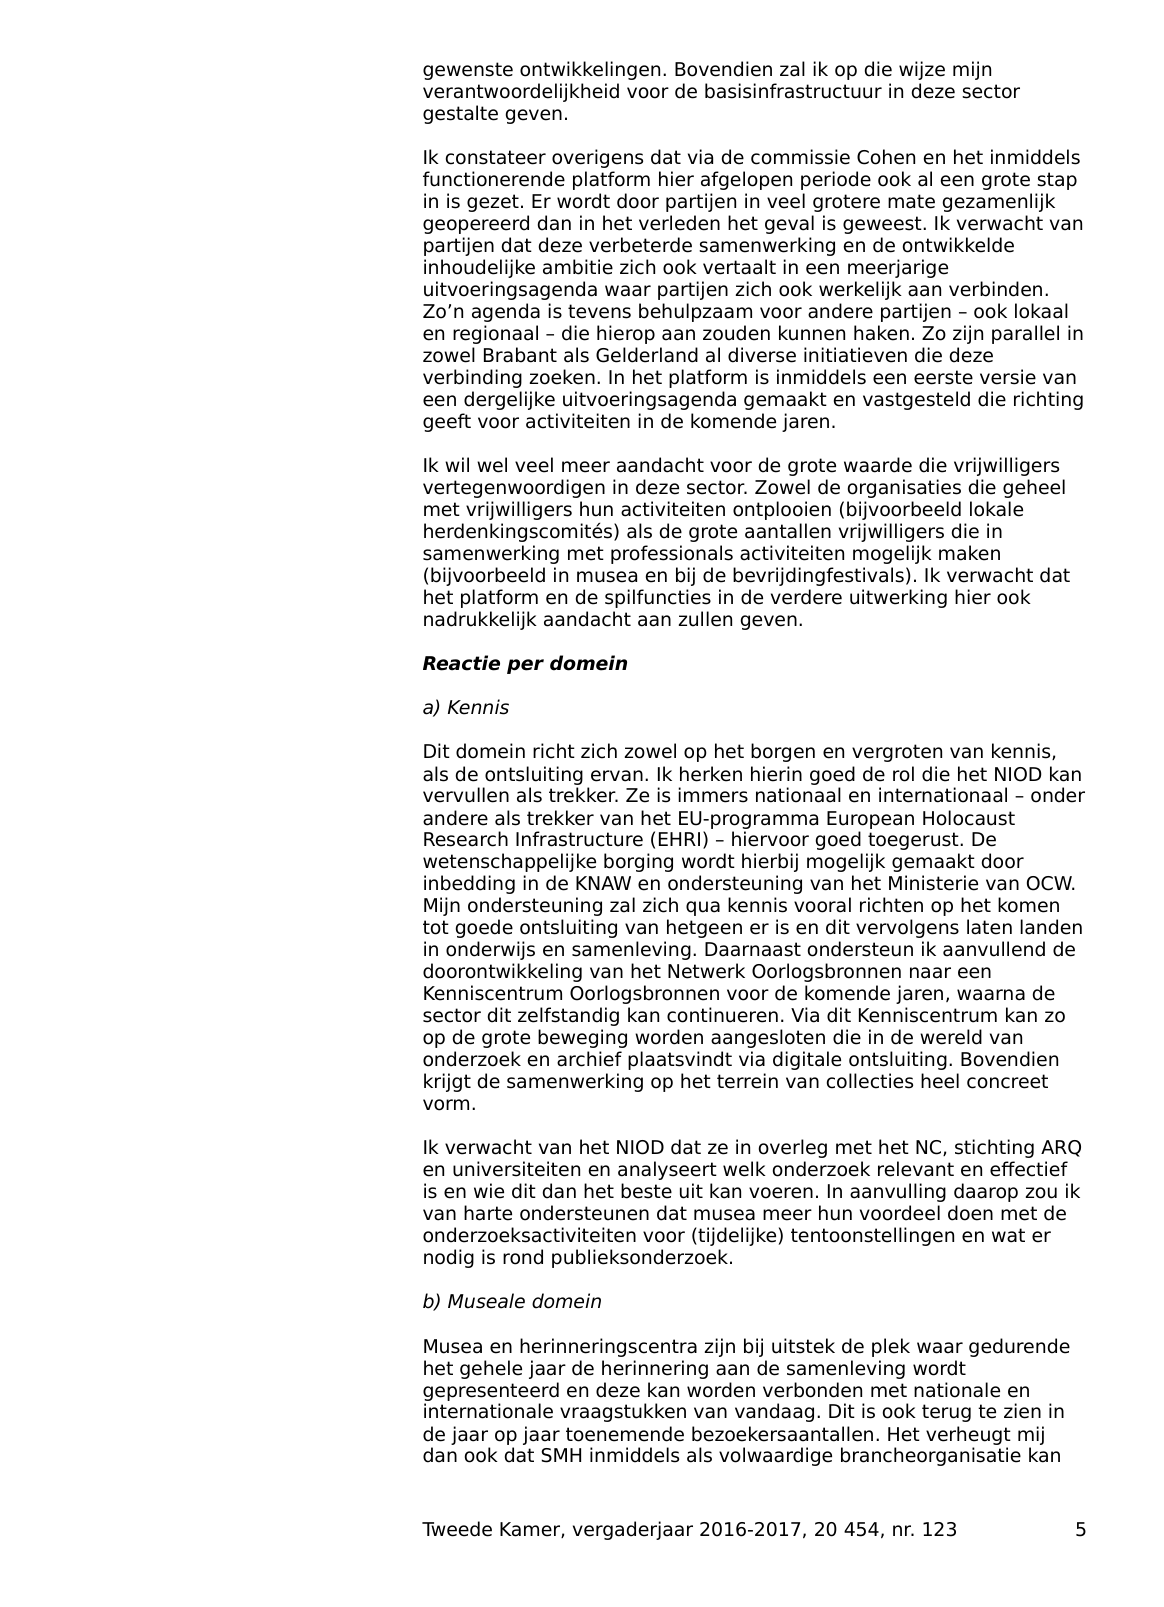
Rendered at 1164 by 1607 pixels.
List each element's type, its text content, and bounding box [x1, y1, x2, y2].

subtitle b) Museale domein [422, 1291, 1087, 1313]
text gewenste ontwikkelingen. Bovendien zal ik op die wijze mijn verantwoordelijkheid voor de basisinfrastructuur in deze sector gestalte geven. [422, 59, 1087, 125]
text Musea en herinneringscentra zijn bij uitstek de plek waar gedurende het gehele jaar de herinnering aan de samenleving wordt gepresenteerd en deze kan worden verbonden met nationale en internationale vraagstukken van vandaag. Dit is ook terug te zien in de jaar op jaar toenemende bezoekersaantallen. Het verheugt mij dan ook dat SMH inmiddels als volwaardige brancheorganisatie kan [422, 1336, 1087, 1467]
text Dit domein richt zich zowel op het borgen en vergroten van kennis, als de ontsluiting ervan. Ik herken hierin goed de rol die het NIOD kan vervullen als trekker. Ze is immers nationaal en internationaal – onder andere als trekker van het EU-programma European Holocaust Research Infrastructure (EHRI) – hiervoor goed toegerust. De wetenschappelijke borging wordt hierbij mogelijk gemaakt door inbedding in de KNAW en ondersteuning van het Ministerie van OCW. Mijn ondersteuning zal zich qua kennis vooral richten op het komen tot goede ontsluiting van hetgeen er is en dit vervolgens laten landen in onderwijs en samenleving. Daarnaast ondersteun ik aanvullend de doorontwikkeling van het Netwerk Oorlogsbronnen naar een Kenniscentrum Oorlogsbronnen voor de komende jaren, waarna de sector dit zelfstandig kan continueren. Via dit Kenniscentrum kan zo op de grote beweging worden aangesloten die in de wereld van onderzoek en archief plaatsvindt via digitale ontsluiting. Bovendien krijgt de samenwerking op het terrein van collecties heel concreet vorm. [422, 741, 1087, 1115]
subtitle Reactie per domein [422, 653, 1087, 675]
text Ik wil wel veel meer aandacht voor de grote waarde die vrijwilligers vertegenwoordigen in deze sector. Zowel de organisaties die geheel met vrijwilligers hun activiteiten ontplooien (bijvoorbeeld lokale herdenkingscomités) als de grote aantallen vrijwilligers die in samenwerking met professionals activiteiten mogelijk maken (bijvoorbeeld in musea en bij de bevrijdingfestivals). Ik verwacht dat het platform en de spilfuncties in de verdere uitwerking hier ook nadrukkelijk aandacht aan zullen geven. [422, 455, 1087, 631]
text Ik verwacht van het NIOD dat ze in overleg met het NC, stichting ARQ en universiteiten en analyseert welk onderzoek relevant en effectief is en wie dit dan het beste uit kan voeren. In aanvulling daarop zou ik van harte ondersteunen dat musea meer hun voordeel doen met de onderzoeksactiviteiten voor (tijdelijke) tentoonstellingen en wat er nodig is rond publieksonderzoek. [422, 1137, 1087, 1269]
text Ik constateer overigens dat via de commissie Cohen en het inmiddels functionerende platform hier afgelopen periode ook al een grote stap in is gezet. Er wordt door partijen in veel grotere mate gezamenlijk geopereerd dan in het verleden het geval is geweest. Ik verwacht van partijen dat deze verbeterde samenwerking en de ontwikkelde inhoudelijke ambitie zich ook vertaalt in een meerjarige uitvoeringsagenda waar partijen zich ook werkelijk aan verbinden. Zo’n agenda is tevens behulpzaam voor andere partijen – ook lokaal en regionaal – die hierop aan zouden kunnen haken. Zo zijn parallel in zowel Brabant als Gelderland al diverse initiatieven die deze verbinding zoeken. In het platform is inmiddels een eerste versie van een dergelijke uitvoeringsagenda gemaakt en vastgesteld die richting geeft voor activiteiten in de komende jaren. [422, 147, 1087, 433]
subtitle a) Kennis [422, 697, 1087, 719]
